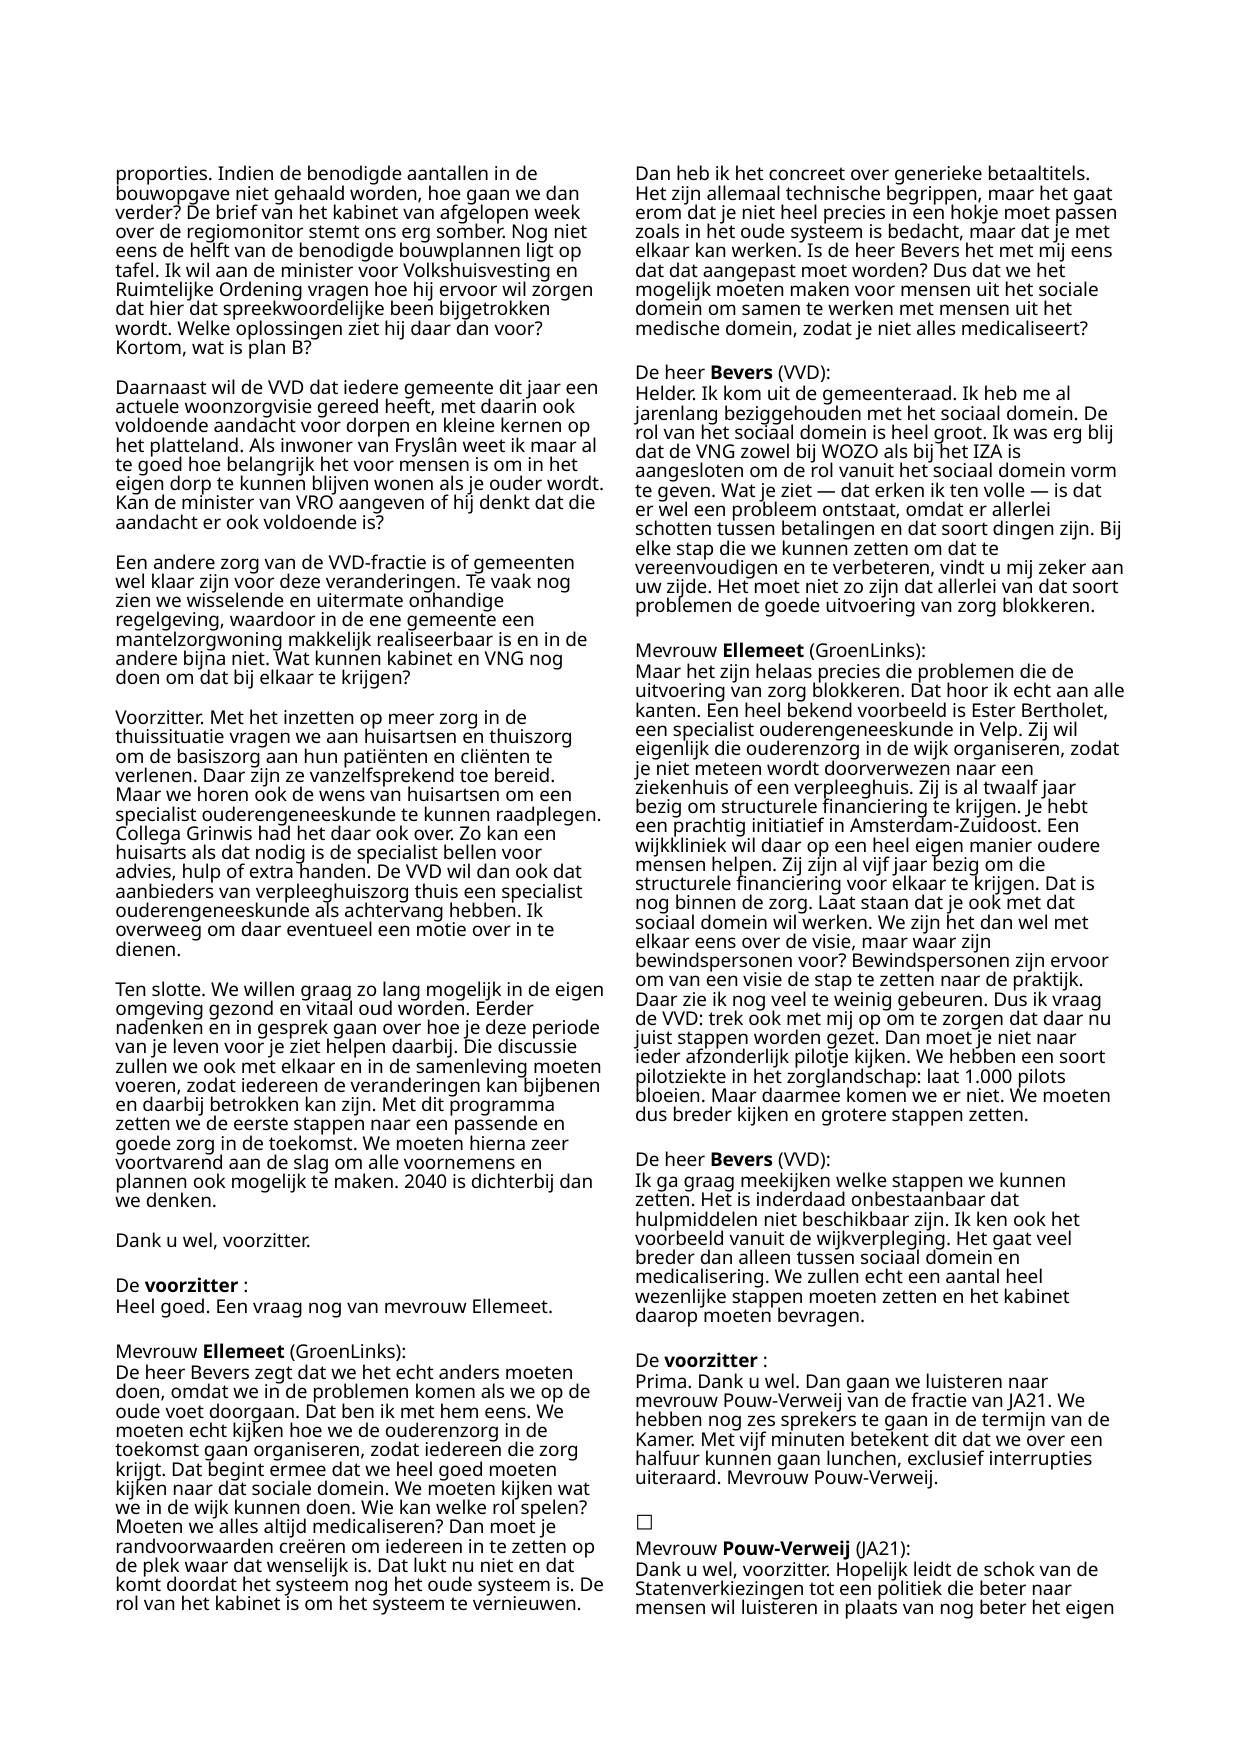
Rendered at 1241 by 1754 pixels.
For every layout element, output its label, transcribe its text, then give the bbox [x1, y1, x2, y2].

text De voorzitter : [635, 1347, 1125, 1373]
text Ten slotte. We willen graag zo lang mogelijk in de eigen omgeving gezond en vitaal oud worden. Eerder nadenken en in gesprek gaan over hoe je deze periode van je leven voor je ziet helpen daarbij. Die discussie zullen we ook met elkaar en in de samenleving moeten voeren, zodat iedereen de veranderingen kan bijbenen en daarbij betrokken kan zijn. Met dit programma zetten we de eerste stappen naar een passende en goede zorg in de toekomst. We moeten hierna zeer voortvarend aan de slag om alle voornemens en plannen ook mogelijk te maken. 2040 is dichterbij dan we denken. [115, 981, 605, 1212]
text Helder. Ik kom uit de gemeenteraad. Ik heb me al jarenlang beziggehouden met het sociaal domein. De rol van het sociaal domein is heel groot. Ik was erg blij dat de VNG zowel bij WOZO als bij het IZA is aangesloten om de rol vanuit het sociaal domein vorm te geven. Wat je ziet — dat erken ik ten volle — is dat er wel een probleem ontstaat, omdat er allerlei schotten tussen betalingen en dat soort dingen zijn. Bij elke stap die we kunnen zetten om dat te vereenvoudigen en te verbeteren, vindt u mij zeker aan uw zijde. Het moet niet zo zijn dat allerlei van dat soort problemen de goede uitvoering van zorg blokkeren. [635, 385, 1125, 617]
text De heer Bevers (VVD): [635, 359, 1125, 385]
text Een andere zorg van de VVD-fractie is of gemeenten wel klaar zijn voor deze veranderingen. Te vaak nog zien we wisselende en uitermate onhandige regelgeving, waardoor in de ene gemeente een mantelzorgwoning makkelijk realiseerbaar is en in de andere bijna niet. Wat kunnen kabinet en VNG nog doen om dat bij elkaar te krijgen? [115, 554, 605, 688]
text De heer Bevers zegt dat we het echt anders moeten doen, omdat we in de problemen komen als we op de oude voet doorgaan. Dat ben ik met hem eens. We moeten echt kijken hoe we de ouderenzorg in de toekomst gaan organiseren, zodat iedereen die zorg krijgt. Dat begint ermee dat we heel goed moeten kijken naar dat sociale domein. We moeten kijken wat we in de wijk kunnen doen. Wie kan welke rol spelen? Moeten we alles altijd medicaliseren? Dan moet je randvoorwaarden creëren om iedereen in te zetten op de plek waar dat wenselijk is. Dat lukt nu niet en dat komt doordat het systeem nog het oude systeem is. De rol van het kabinet is om het systeem te vernieuwen. [115, 1364, 605, 1615]
text Prima. Dank u wel. Dan gaan we luisteren naar mevrouw Pouw-Verweij van de fractie van JA21. We hebben nog zes sprekers te gaan in de termijn van de Kamer. Met vijf minuten betekent dit dat we over een halfuur kunnen gaan lunchen, exclusief interrupties uiteraard. Mevrouw Pouw-Verweij. [635, 1373, 1125, 1488]
text proporties. Indien de benodigde aantallen in de bouwopgave niet gehaald worden, hoe gaan we dan verder? De brief van het kabinet van afgelopen week over de regiomonitor stemt ons erg somber. Nog niet eens de helft van de benodigde bouwplannen ligt op tafel. Ik wil aan de minister voor Volkshuisvesting en Ruimtelijke Ordening vragen hoe hij ervoor wil zorgen dat hier dat spreekwoordelijke been bijgetrokken wordt. Welke oplossingen ziet hij daar dan voor? Kortom, wat is plan B? [115, 165, 605, 358]
text ⬜ [635, 1509, 1125, 1535]
text De voorzitter : [115, 1273, 605, 1298]
text Mevrouw Pouw-Verweij (JA21): [635, 1535, 1125, 1561]
text Voorzitter. Met het inzetten op meer zorg in de thuissituatie vragen we aan huisartsen en thuiszorg om de basiszorg aan hun patiënten en cliënten te verlenen. Daar zijn ze vanzelfsprekend toe bereid. Maar we horen ook de wens van huisartsen om een specialist ouderengeneeskunde te kunnen raadplegen. Collega Grinwis had het daar ook over. Zo kan een huisarts als dat nodig is de specialist bellen voor advies, hulp of extra handen. De VVD wil dan ook dat aanbieders van verpleeghuiszorg thuis een specialist ouderengeneeskunde als achtervang hebben. Ik overweeg om daar eventueel een motie over in te dienen. [115, 709, 605, 960]
text Mevrouw Ellemeet (GroenLinks): [115, 1338, 605, 1364]
text Dan heb ik het concreet over generieke betaaltitels. Het zijn allemaal technische begrippen, maar het gaat erom dat je niet heel precies in een hokje moet passen zoals in het oude systeem is bedacht, maar dat je met elkaar kan werken. Is de heer Bevers het met mij eens dat dat aangepast moet worden? Dus dat we het mogelijk moeten maken voor mensen uit het sociale domein om samen te werken met mensen uit het medische domein, zodat je niet alles medicaliseert? [635, 165, 1125, 339]
text Daarnaast wil de VVD dat iedere gemeente dit jaar een actuele woonzorgvisie gereed heeft, met daarin ook voldoende aandacht voor dorpen en kleine kernen op het platteland. Als inwoner van Fryslân weet ik maar al te goed hoe belangrijk het voor mensen is om in het eigen dorp te kunnen blijven wonen als je ouder wordt. Kan de minister van VRO aangeven of hij denkt dat die aandacht er ook voldoende is? [115, 379, 605, 533]
text Heel goed. Een vraag nog van mevrouw Ellemeet. [115, 1298, 605, 1318]
text Dank u wel, voorzitter. Hopelijk leidt de schok van de Statenverkiezingen tot een politiek die beter naar mensen wil luisteren in plaats van nog beter het eigen [635, 1561, 1125, 1619]
text De heer Bevers (VVD): [635, 1146, 1125, 1172]
text Mevrouw Ellemeet (GroenLinks): [635, 637, 1125, 663]
text Dank u wel, voorzitter. [115, 1232, 605, 1252]
text Ik ga graag meekijken welke stappen we kunnen zetten. Het is inderdaad onbestaanbaar dat hulpmiddelen niet beschikbaar zijn. Ik ken ook het voorbeeld vanuit de wijkverpleging. Het gaat veel breder dan alleen tussen sociaal domein en medicalisering. We zullen echt een aantal heel wezenlijke stappen moeten zetten en het kabinet daarop moeten bevragen. [635, 1172, 1125, 1326]
text Maar het zijn helaas precies die problemen die de uitvoering van zorg blokkeren. Dat hoor ik echt aan alle kanten. Een heel bekend voorbeeld is Ester Bertholet, een specialist ouderengeneeskunde in Velp. Zij wil eigenlijk die ouderenzorg in de wijk organiseren, zodat je niet meteen wordt doorverwezen naar een ziekenhuis of een verpleeghuis. Zij is al twaalf jaar bezig om structurele financiering te krijgen. Je hebt een prachtig initiatief in Amsterdam-Zuidoost. Een wijkkliniek wil daar op een heel eigen manier oudere mensen helpen. Zij zijn al vijf jaar bezig om die structurele financiering voor elkaar te krijgen. Dat is nog binnen de zorg. Laat staan dat je ook met dat sociaal domein wil werken. We zijn het dan wel met elkaar eens over de visie, maar waar zijn bewindspersonen voor? Bewindspersonen zijn ervoor om van een visie de stap te zetten naar de praktijk. Daar zie ik nog veel te weinig gebeuren. Dus ik vraag de VVD: trek ook met mij op om te zorgen dat daar nu juist stappen worden gezet. Dan moet je niet naar ieder afzonderlijk pilotje kijken. We hebben een soort pilotziekte in het zorglandschap: laat 1.000 pilots bloeien. Maar daarmee komen we er niet. We moeten dus breder kijken en grotere stappen zetten. [635, 663, 1125, 1126]
